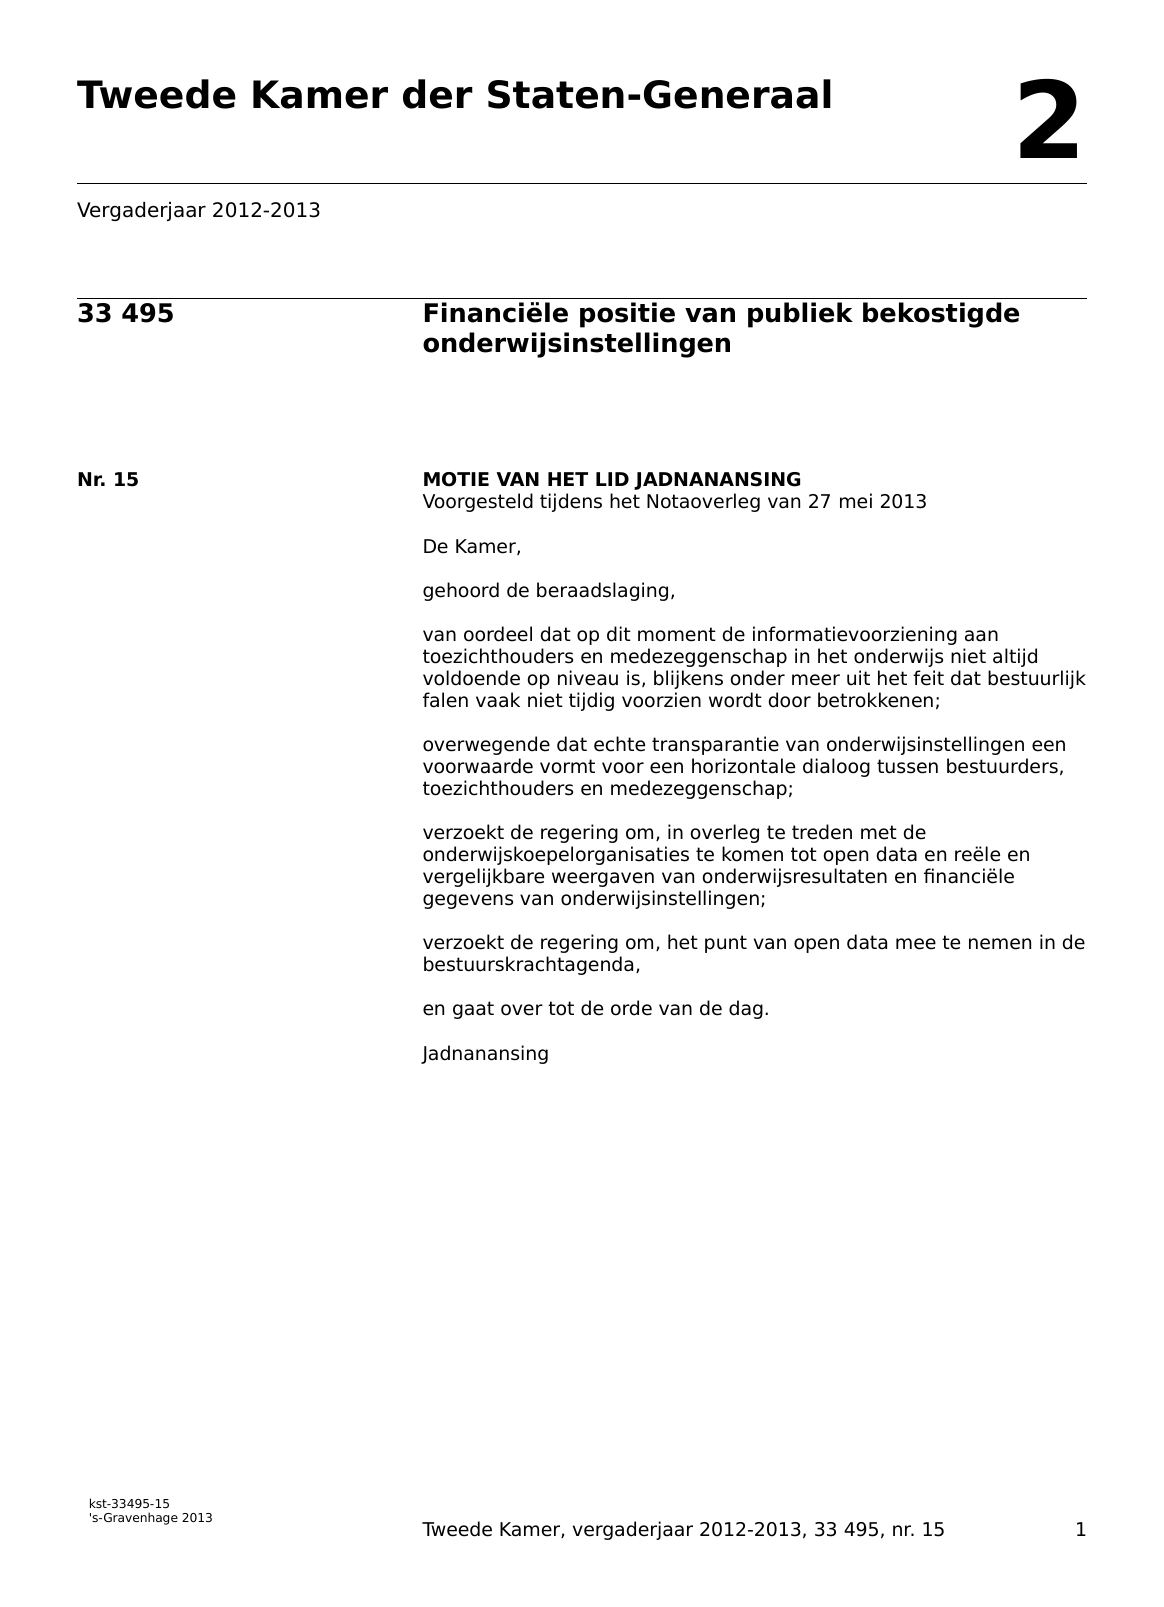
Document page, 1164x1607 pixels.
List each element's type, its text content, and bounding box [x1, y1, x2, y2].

subtitle Nr. 15 MOTIE VAN HET LID JADNANANSING [77, 469, 1087, 491]
text van oordeel dat op dit moment de informatievoorziening aan toezichthouders en medezeggenschap in het onderwijs niet altijd voldoende op niveau is, blijkens onder meer uit het feit dat bestuurlijk falen vaak niet tijdig voorzien wordt door betrokkenen; [422, 624, 1087, 712]
text Voorgesteld tijdens het Notaoverleg van 27 mei 2013 [422, 491, 1087, 513]
table_header 2 [886, 59, 1087, 183]
text gehoord de beraadslaging, [422, 580, 1087, 602]
text kst-33495-15 [88, 1497, 323, 1511]
text verzoekt de regering om, het punt van open data mee te nemen in de bestuurskrachtagenda, [422, 932, 1087, 976]
text en gaat over tot de orde van de dag. [422, 998, 1087, 1020]
table_cell Vergaderjaar 2012-2013 [77, 184, 1087, 298]
table_header Tweede Kamer der Staten-Generaal [77, 59, 886, 183]
text overwegende dat echte transparantie van onderwijsinstellingen een voorwaarde vormt voor een horizontale dialoog tussen bestuurders, toezichthouders en medezeggenschap; [422, 734, 1087, 800]
subtitle 33 495 Financiële positie van publiek bekostigde onderwijsinstellingen [77, 299, 1087, 358]
text verzoekt de regering om, in overleg te treden met de onderwijskoepelorganisaties te komen tot open data en reële en vergelijkbare weergaven van onderwijsresultaten en financiële gegevens van onderwijsinstellingen; [422, 822, 1087, 910]
text Jadnanansing [422, 1042, 1087, 1064]
text 's-Gravenhage 2013 [88, 1511, 323, 1525]
text De Kamer, [422, 536, 1087, 557]
